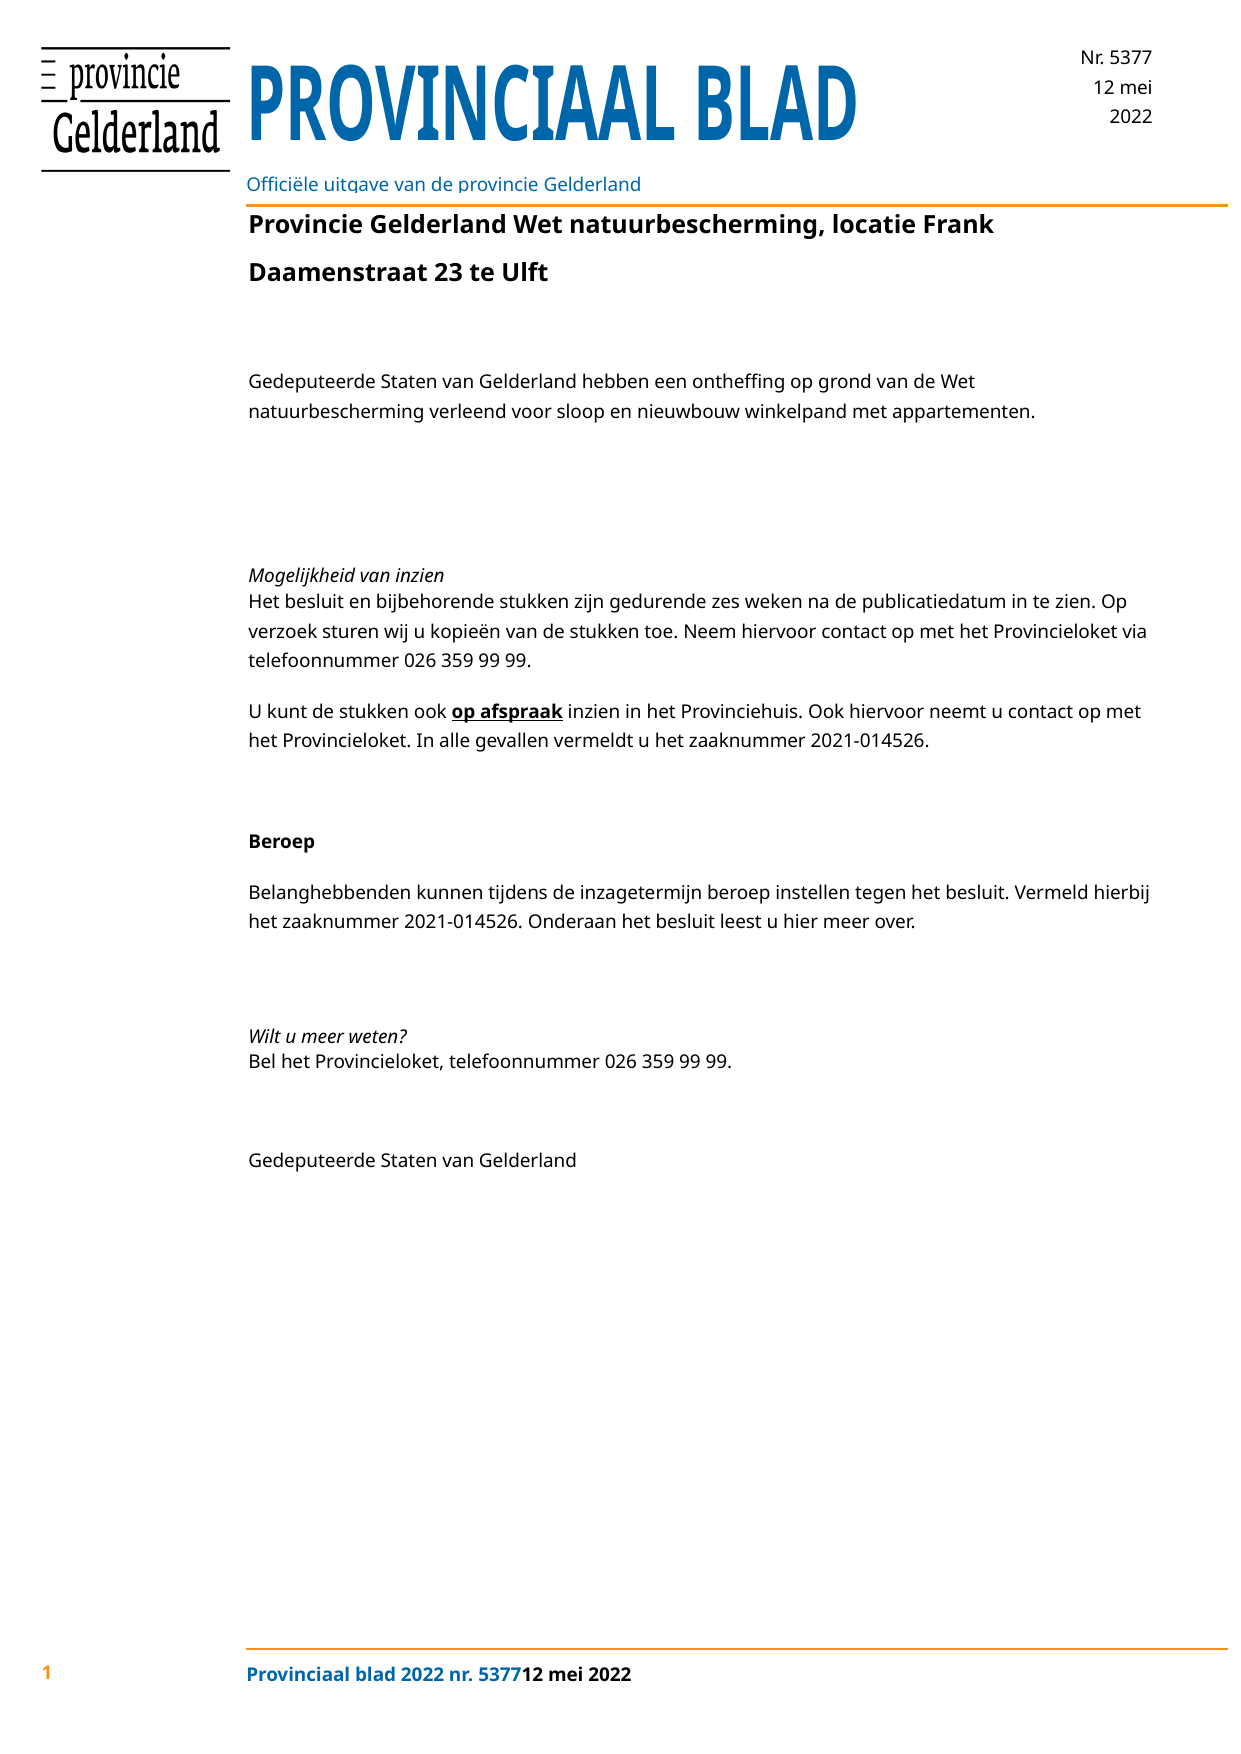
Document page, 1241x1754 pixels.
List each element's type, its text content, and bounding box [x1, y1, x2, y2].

text Wilt u meer weten? [248, 1023, 1152, 1048]
text Het besluit en bijbehorende stukken zijn gedurende zes weken na de publicatiedatum in te zien. Op verzoek sturen wij u kopieën van de stukken toe. Neem hiervoor contact op met het Provincieloket via telefoonnummer 026 359 99 99. [248, 588, 1152, 673]
text Beroep [248, 828, 1152, 854]
text Gedeputeerde Staten van Gelderland hebben een ontheffing op grond van de Wet natuurbescherming verleend voor sloop en nieuwbouw winkelpand met appartementen. [248, 368, 1152, 424]
text Bel het Provincieloket, telefoonnummer 026 359 99 99. [248, 1048, 1152, 1074]
text Provincie Gelderland Wet natuurbescherming, locatie Frank Daamenstraat 23 te Ulft [248, 207, 1152, 288]
text Gedeputeerde Staten van Gelderland [248, 1147, 1152, 1172]
picture [41, 47, 231, 172]
text Mogelijkheid van inzien [248, 563, 1152, 588]
text U kunt de stukken ook op afspraak inzien in het Provinciehuis. Ook hiervoor neemt u contact op met het Provincieloket. In alle gevallen vermeldt u het zaaknummer 2021-014526. [248, 698, 1152, 753]
text Belanghebbenden kunnen tijdens de inzagetermijn beroep instellen tegen het besluit. Vermeld hierbij het zaaknummer 2021-014526. Onderaan het besluit leest u hier meer over. [248, 879, 1152, 934]
